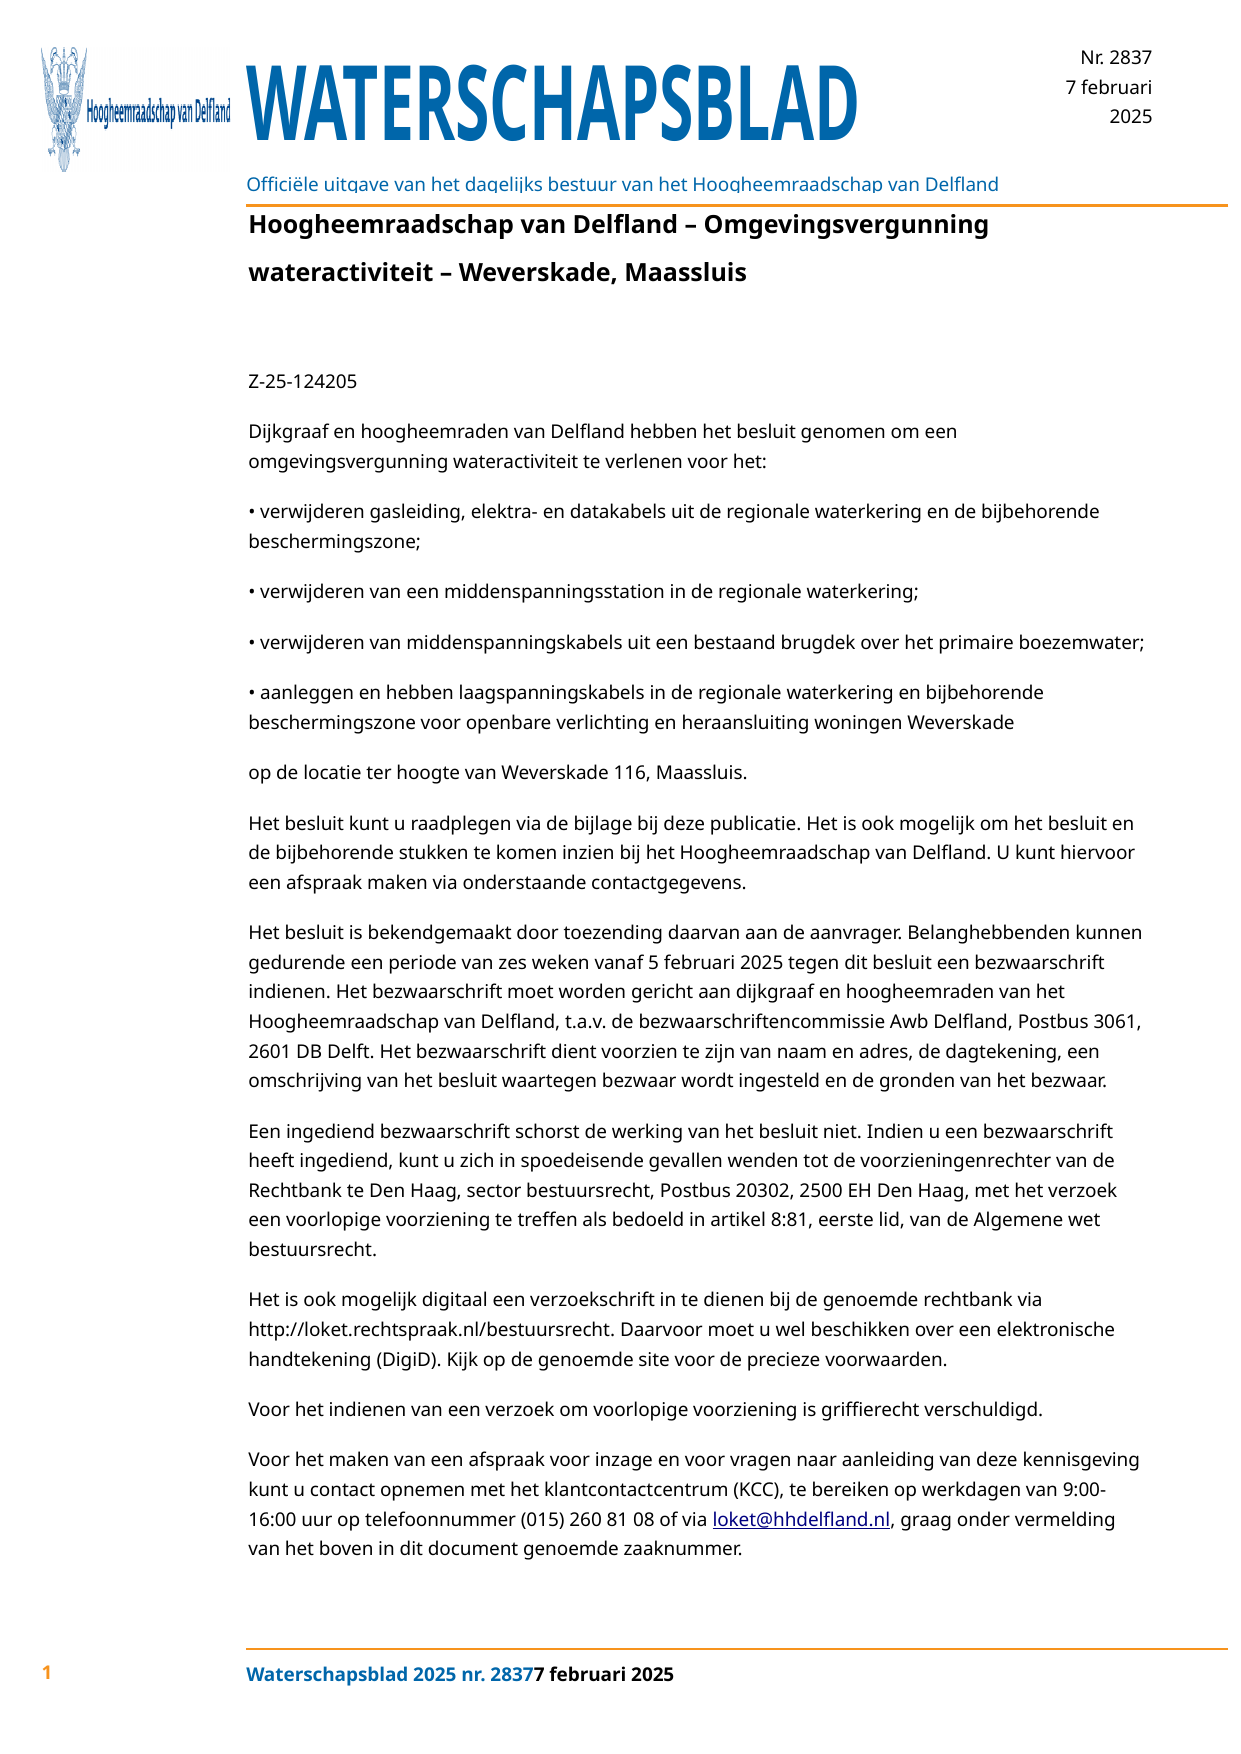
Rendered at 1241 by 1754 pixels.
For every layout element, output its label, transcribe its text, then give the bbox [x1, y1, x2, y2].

text Z-25-124205 [248, 368, 1152, 394]
text • verwijderen van middenspanningskabels uit een bestaand brugdek over het primaire boezemwater; [248, 629, 1152, 655]
text Dijkgraaf en hoogheemraden van Delfland hebben het besluit genomen om een omgevingsvergunning wateractiviteit te verlenen voor het: [248, 419, 1152, 474]
text • aanleggen en hebben laagspanningskabels in de regionale waterkering en bijbehorende beschermingszone voor openbare verlichting en heraansluiting woningen Weverskade [248, 679, 1152, 735]
picture [41, 47, 231, 172]
text • verwijderen van een middenspanningsstation in de regionale waterkering; [248, 579, 1152, 604]
text Het besluit kunt u raadplegen via de bijlage bij deze publicatie. Het is ook mogelijk om het besluit en de bijbehorende stukken te komen inzien bij het Hoogheemraadschap van Delfland. U kunt hiervoor een afspraak maken via onderstaande contactgegevens. [248, 810, 1152, 895]
text op de locatie ter hoogte van Weverskade 116, Maassluis. [248, 759, 1152, 785]
text Voor het indienen van een verzoek om voorlopige voorziening is griffierecht verschuldigd. [248, 1396, 1152, 1422]
text Het is ook mogelijk digitaal een verzoekschrift in te dienen bij de genoemde rechtbank via http://loket.rechtspraak.nl/bestuursrecht. Daarvoor moet u wel beschikken over een elektronische handtekening (DigiD). Kijk op de genoemde site voor de precieze voorwaarden. [248, 1287, 1152, 1372]
text Het besluit is bekendgemaakt door toezending daarvan aan de aanvrager. Belanghebbenden kunnen gedurende een periode van zes weken vanaf 5 februari 2025 tegen dit besluit een bezwaarschrift indienen. Het bezwaarschrift moet worden gericht aan dijkgraaf en hoogheemraden van het Hoogheemraadschap van Delfland, t.a.v. de bezwaarschriftencommissie Awb Delfland, Postbus 3061, 2601 DB Delft. Het bezwaarschrift dient voorzien te zijn van naam en adres, de dagtekening, een omschrijving van het besluit waartegen bezwaar wordt ingesteld en de gronden van het bezwaar. [248, 919, 1152, 1093]
text Een ingediend bezwaarschrift schorst de werking van het besluit niet. Indien u een bezwaarschrift heeft ingediend, kunt u zich in spoedeisende gevallen wenden tot de voorzieningenrechter van de Rechtbank te Den Haag, sector bestuursrecht, Postbus 20302, 2500 EH Den Haag, met het verzoek een voorlopige voorziening te treffen als bedoeld in artikel 8:81, eerste lid, van de Algemene wet bestuursrecht. [248, 1118, 1152, 1262]
text Voor het maken van een afspraak voor inzage en voor vragen naar aanleiding van deze kennisgeving kunt u contact opnemen met het klantcontactcentrum (KCC), te bereiken op werkdagen van 9:00-16:00 uur op telefoonnummer (015) 260 81 08 of via loket@hhdelfland.nl, graag onder vermelding van het boven in dit document genoemde zaaknummer. [248, 1447, 1152, 1561]
text • verwijderen gasleiding, elektra- en datakabels uit de regionale waterkering en de bijbehorende beschermingszone; [248, 499, 1152, 554]
text Hoogheemraadschap van Delfland – Omgevingsvergunning wateractiviteit – Weverskade, Maassluis [248, 207, 1152, 288]
